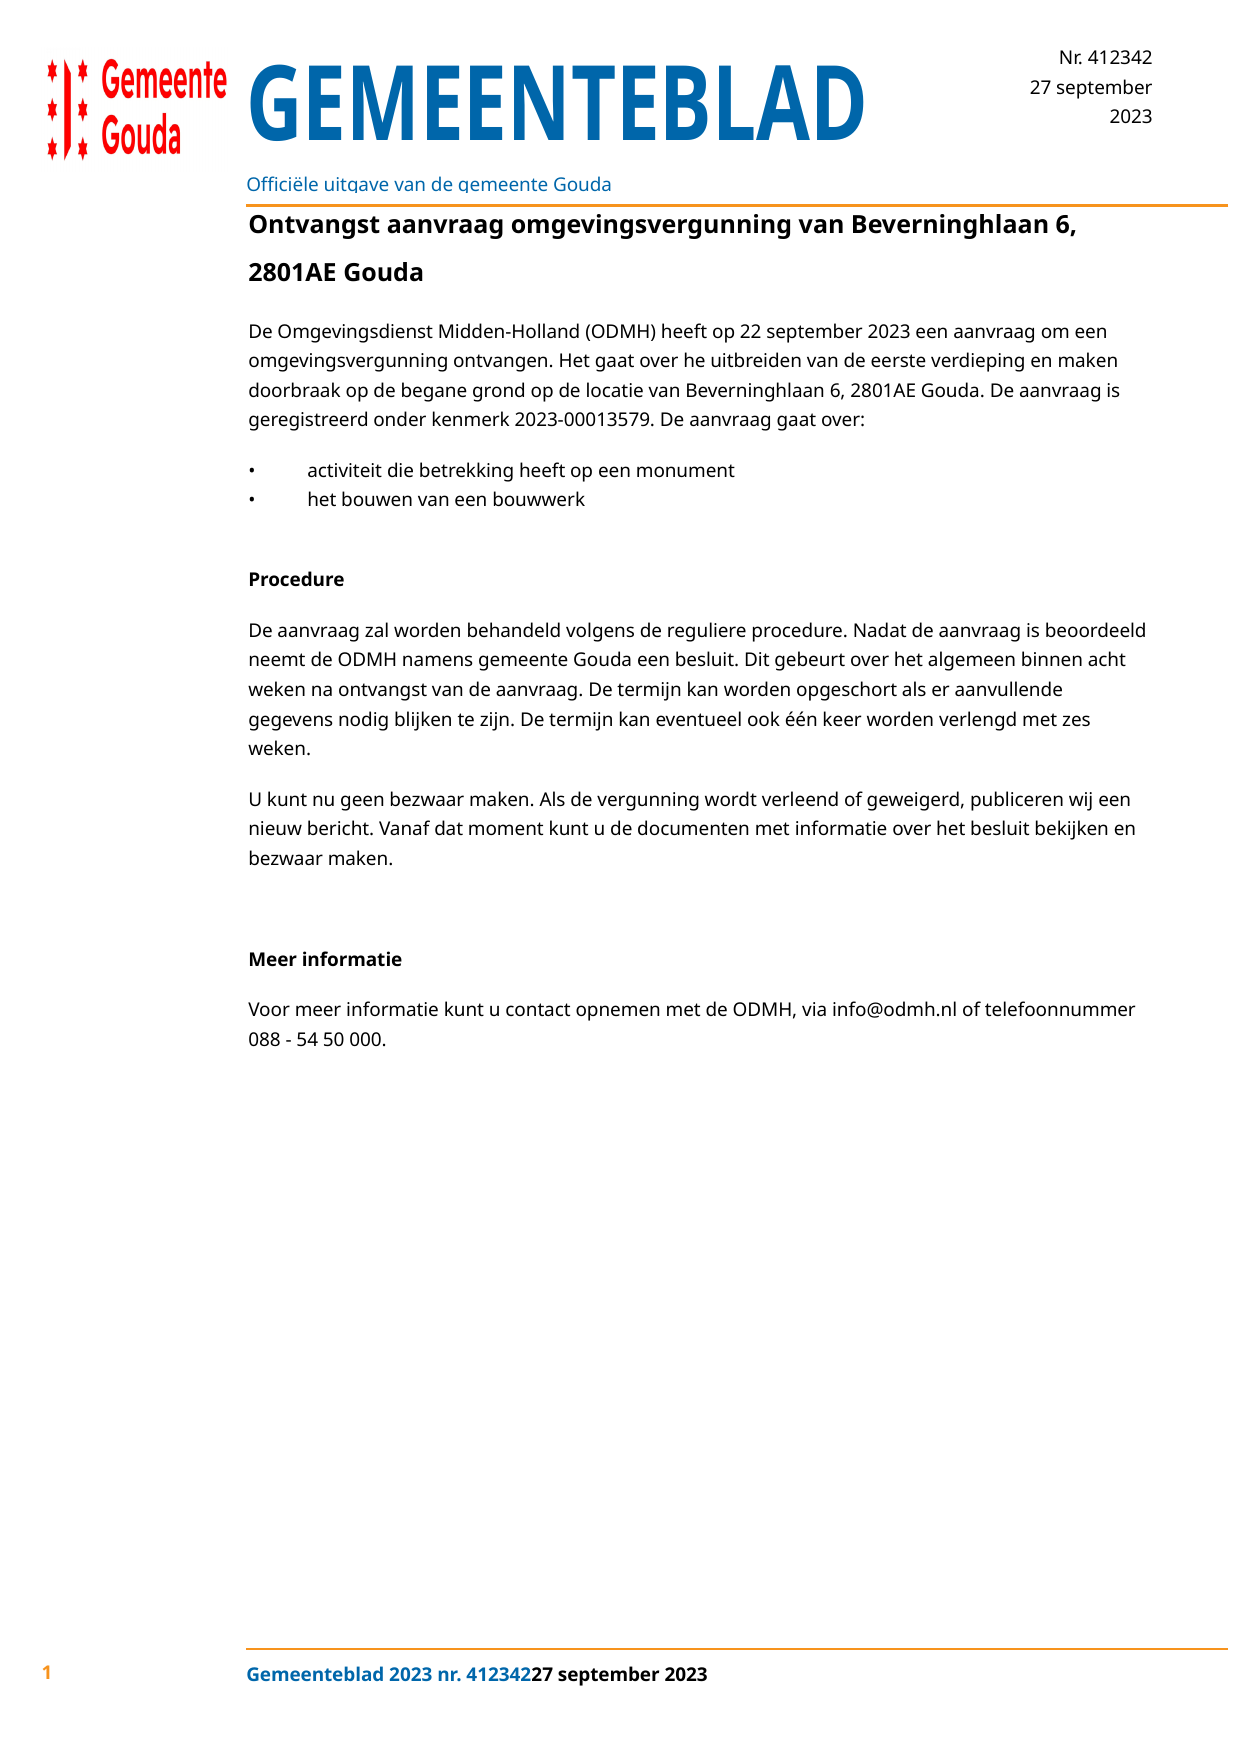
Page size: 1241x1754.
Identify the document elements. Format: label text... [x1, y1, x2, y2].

text U kunt nu geen bezwaar maken. Als de vergunning wordt verleend of geweigerd, publiceren wij een nieuw bericht. Vanaf dat moment kunt u de documenten met informatie over het besluit bekijken en bezwaar maken. [248, 786, 1152, 871]
text De aanvraag zal worden behandeld volgens de reguliere procedure. Nadat de aanvraag is beoordeeld neemt de ODMH namens gemeente Gouda een besluit. Dit gebeurt over het algemeen binnen acht weken na ontvangst van de aanvraag. De termijn kan worden opgeschort als er aanvullende gegevens nodig blijken te zijn. De termijn kan eventueel ook één keer worden verlengd met zes weken. [248, 617, 1152, 761]
list het bouwen van een bouwwerk [248, 487, 1152, 512]
text Ontvangst aanvraag omgevingsvergunning van Beverninghlaan 6, 2801AE Gouda [248, 207, 1152, 288]
text De Omgevingsdienst Midden-Holland (ODMH) heeft op 22 september 2023 een aanvraag om een omgevingsvergunning ontvangen. Het gaat over he uitbreiden van de eerste verdieping en maken doorbraak op de begane grond op de locatie van Beverninghlaan 6, 2801AE Gouda. De aanvraag is geregistreerd onder kenmerk 2023-00013579. De aanvraag gaat over: [248, 318, 1152, 432]
text Meer informatie [248, 946, 1152, 972]
text Procedure [248, 567, 1152, 592]
picture [41, 47, 231, 172]
text Voor meer informatie kunt u contact opnemen met de ODMH, via info@odmh.nl of telefoonnummer 088 - 54 50 000. [248, 996, 1152, 1052]
list activiteit die betrekking heeft op een monument [248, 457, 1152, 483]
